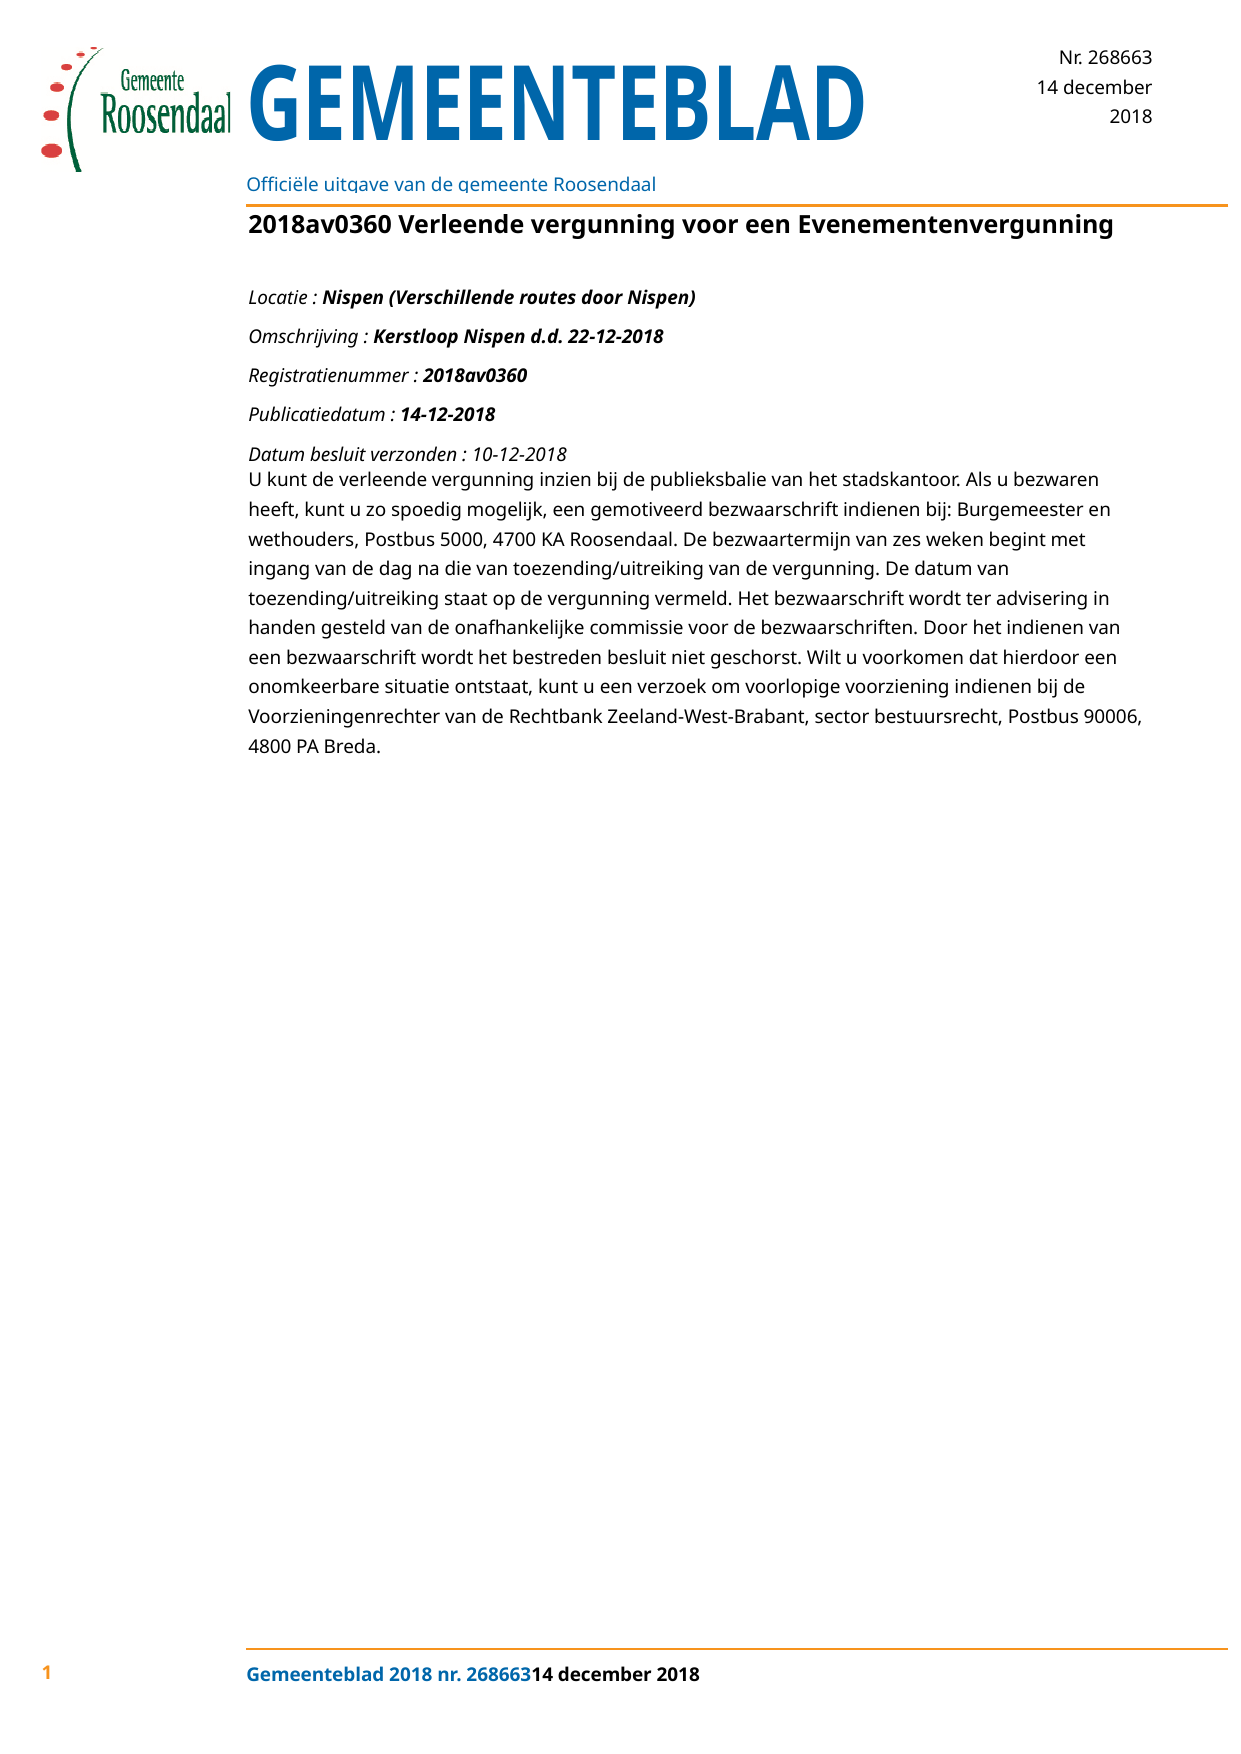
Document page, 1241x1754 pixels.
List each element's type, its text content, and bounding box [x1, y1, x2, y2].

text U kunt de verleende vergunning inzien bij de publieksbalie van het stadskantoor. Als u bezwaren heeft, kunt u zo spoedig mogelijk, een gemotiveerd bezwaarschrift indienen bij: Burgemeester en wethouders, Postbus 5000, 4700 KA Roosendaal. De bezwaartermijn van zes weken begint met ingang van de dag na die van toezending/uitreiking van de vergunning. De datum van toezending/uitreiking staat op de vergunning vermeld. Het bezwaarschrift wordt ter advisering in handen gesteld van de onafhankelijke commissie voor de bezwaarschriften. Door het indienen van een bezwaarschrift wordt het bestreden besluit niet geschorst. Wilt u voorkomen dat hierdoor een onomkeerbare situatie ontstaat, kunt u een verzoek om voorlopige voorziening indienen bij de Voorzieningenrechter van de Rechtbank Zeeland-West-Brabant, sector bestuursrecht, Postbus 90006, 4800 PA Breda. [248, 467, 1152, 759]
text Registratienummer : 2018av0360 [248, 362, 1152, 388]
text Publicatiedatum : 14-12-2018 [248, 402, 1152, 427]
text 2018av0360 Verleende vergunning voor een Evenementenvergunning [248, 207, 1152, 241]
text Datum besluit verzonden : 10-12-2018 [248, 441, 1152, 467]
text Omschrijving : Kerstloop Nispen d.d. 22-12-2018 [248, 323, 1152, 349]
text Locatie : Nispen (Verschillende routes door Nispen) [248, 284, 1152, 309]
picture [41, 47, 231, 172]
